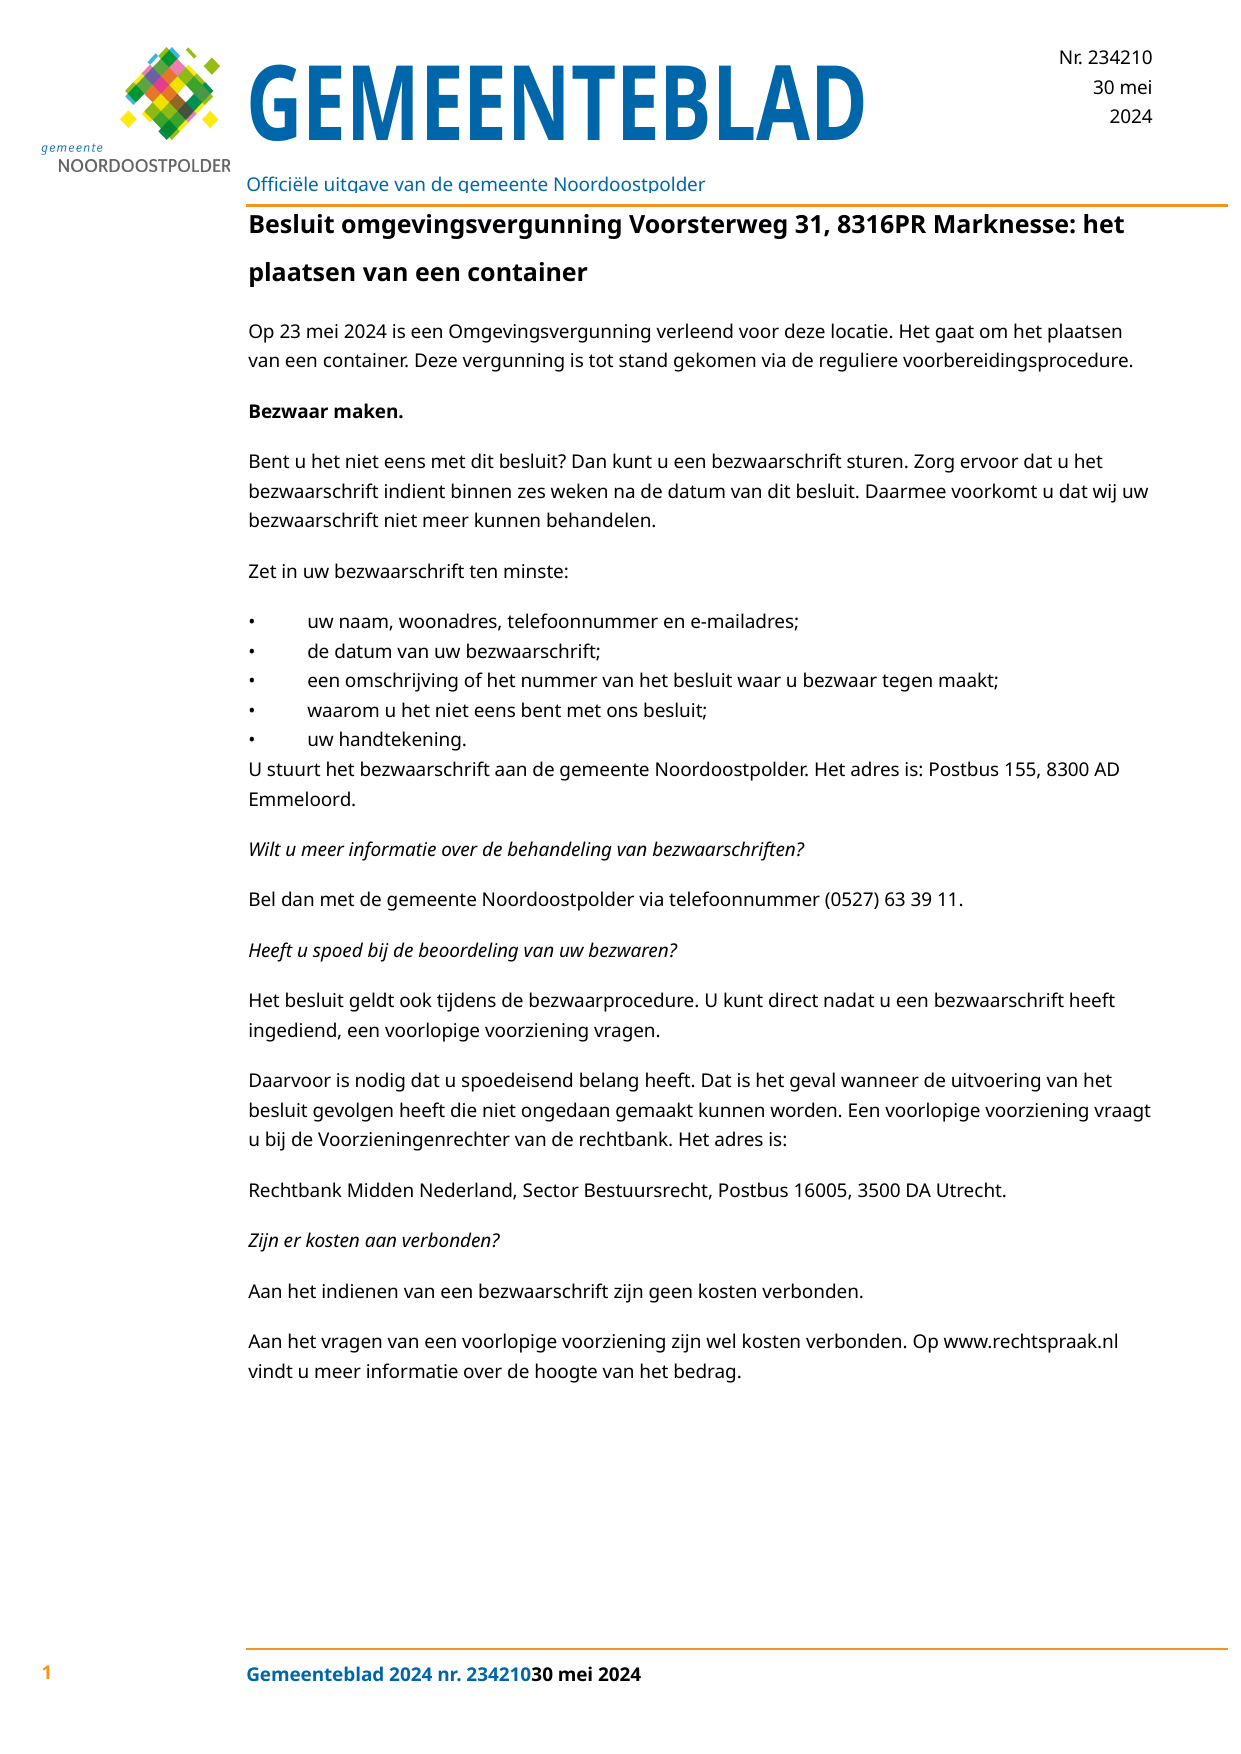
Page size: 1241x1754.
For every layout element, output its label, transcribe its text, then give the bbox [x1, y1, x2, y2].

text Heeft u spoed bij de beoordeling van uw bezwaren? [248, 937, 1152, 963]
text Op 23 mei 2024 is een Omgevingsvergunning verleend voor deze locatie. Het gaat om het plaatsen van een container. Deze vergunning is tot stand gekomen via de reguliere voorbereidingsprocedure. [248, 318, 1152, 373]
text Aan het vragen van een voorlopige voorziening zijn wel kosten verbonden. Op www.rechtspraak.nl vindt u meer informatie over de hoogte van het bedrag. [248, 1328, 1152, 1384]
text Bel dan met de gemeente Noordoostpolder via telefoonnummer (0527) 63 39 11. [248, 887, 1152, 912]
list uw handtekening. [248, 727, 1152, 752]
text Besluit omgevingsvergunning Voorsterweg 31, 8316PR Marknesse: het plaatsen van een container [248, 207, 1152, 288]
list waarom u het niet eens bent met ons besluit; [248, 697, 1152, 723]
text Aan het indienen van een bezwaarschrift zijn geen kosten verbonden. [248, 1278, 1152, 1304]
picture [41, 47, 231, 172]
text Wilt u meer informatie over de behandeling van bezwaarschriften? [248, 836, 1152, 862]
list de datum van uw bezwaarschrift; [248, 638, 1152, 664]
text Bent u het niet eens met dit besluit? Dan kunt u een bezwaarschrift sturen. Zorg ervoor dat u het bezwaarschrift indient binnen zes weken na de datum van dit besluit. Daarmee voorkomt u dat wij uw bezwaarschrift niet meer kunnen behandelen. [248, 448, 1152, 533]
text Rechtbank Midden Nederland, Sector Bestuursrecht, Postbus 16005, 3500 DA Utrecht. [248, 1177, 1152, 1203]
list een omschrijving of het nummer van het besluit waar u bezwaar tegen maakt; [248, 667, 1152, 693]
list uw naam, woonadres, telefoonnummer en e-mailadres; [248, 608, 1152, 634]
text Daarvoor is nodig dat u spoedeisend belang heeft. Dat is het geval wanneer de uitvoering van het besluit gevolgen heeft die niet ongedaan gemaakt kunnen worden. Een voorlopige voorziening vraagt u bij de Voorzieningenrechter van de rechtbank. Het adres is: [248, 1067, 1152, 1152]
text Zijn er kosten aan verbonden? [248, 1227, 1152, 1253]
text Het besluit geldt ook tijdens de bezwaarprocedure. U kunt direct nadat u een bezwaarschrift heeft ingediend, een voorlopige voorziening vragen. [248, 987, 1152, 1043]
text Bezwaar maken. [248, 398, 1152, 424]
text U stuurt het bezwaarschrift aan de gemeente Noordoostpolder. Het adres is: Postbus 155, 8300 AD Emmeloord. [248, 756, 1152, 812]
text Zet in uw bezwaarschrift ten minste: [248, 558, 1152, 584]
